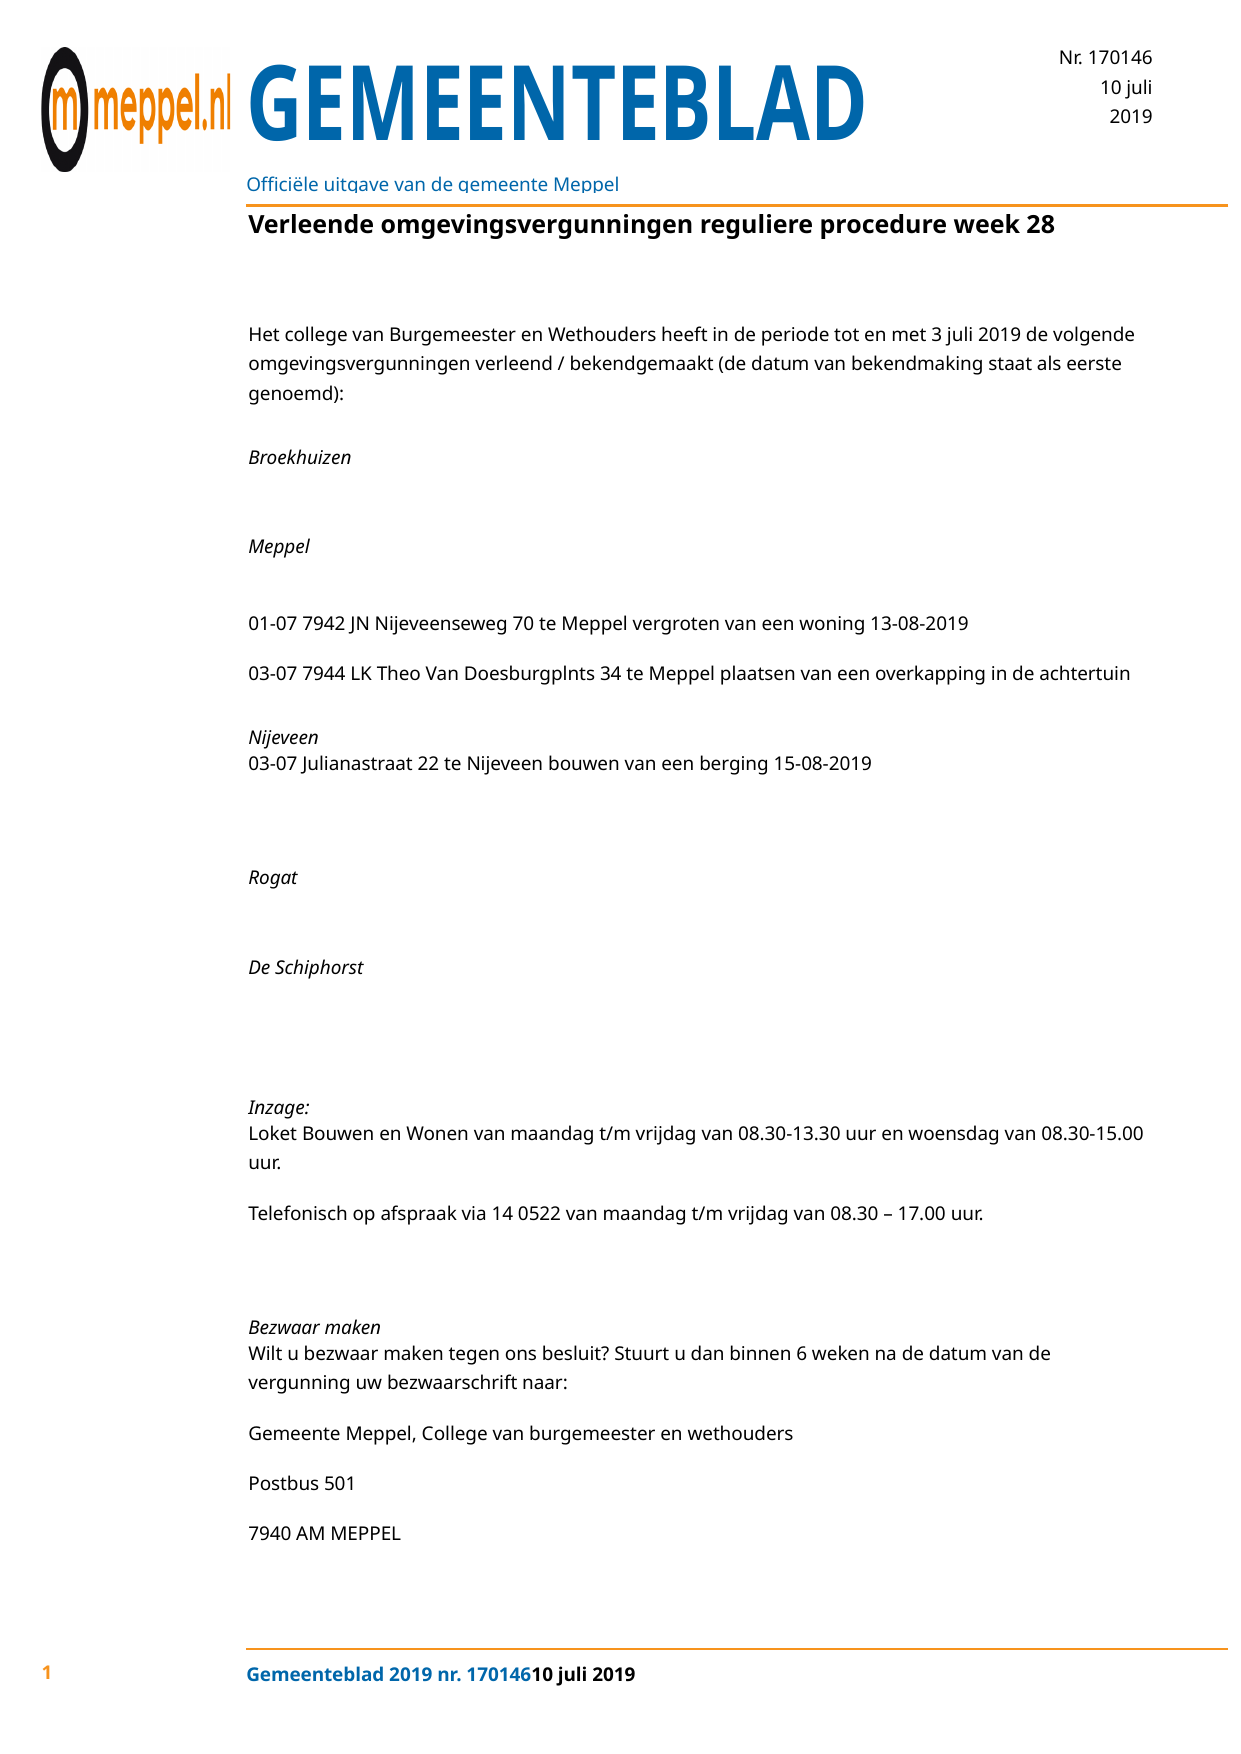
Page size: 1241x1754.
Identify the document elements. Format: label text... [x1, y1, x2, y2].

text Verleende omgevingsvergunningen reguliere procedure week 28 [248, 207, 1152, 241]
text 7940 AM MEPPEL [248, 1521, 1152, 1546]
text Wilt u bezwaar maken tegen ons besluit? Stuurt u dan binnen 6 weken na de datum van de vergunning uw bezwaarschrift naar: [248, 1340, 1152, 1395]
text 01-07 7942 JN Nijeveenseweg 70 te Meppel vergroten van een woning 13-08-2019 [248, 610, 1152, 635]
text Bezwaar maken [248, 1314, 1152, 1340]
text Nijeveen [248, 724, 1152, 750]
text Rogat [248, 864, 1152, 890]
text Telefonisch op afspraak via 14 0522 van maandag t/m vrijdag van 08.30 – 17.00 uur. [248, 1200, 1152, 1225]
text Broekhuizen [248, 444, 1152, 469]
text Gemeente Meppel, College van burgemeester en wethouders [248, 1420, 1152, 1446]
picture [41, 47, 231, 172]
text Loket Bouwen en Wonen van maandag t/m vrijdag van 08.30-13.30 uur en woensdag van 08.30-15.00 uur. [248, 1120, 1152, 1175]
text Meppel [248, 533, 1152, 559]
text 03-07 7944 LK Theo Van Doesburgplnts 34 te Meppel plaatsen van een overkapping in de achtertuin [248, 660, 1152, 686]
text Postbus 501 [248, 1470, 1152, 1496]
text 03-07 Julianastraat 22 te Nijeveen bouwen van een berging 15-08-2019 [248, 750, 1152, 776]
text De Schiphorst [248, 954, 1152, 979]
text Inzage: [248, 1094, 1152, 1120]
text Het college van Burgemeester en Wethouders heeft in de periode tot en met 3 juli 2019 de volgende omgevingsvergunningen verleend / bekendgemaakt (de datum van bekendmaking staat als eerste genoemd): [248, 321, 1152, 406]
